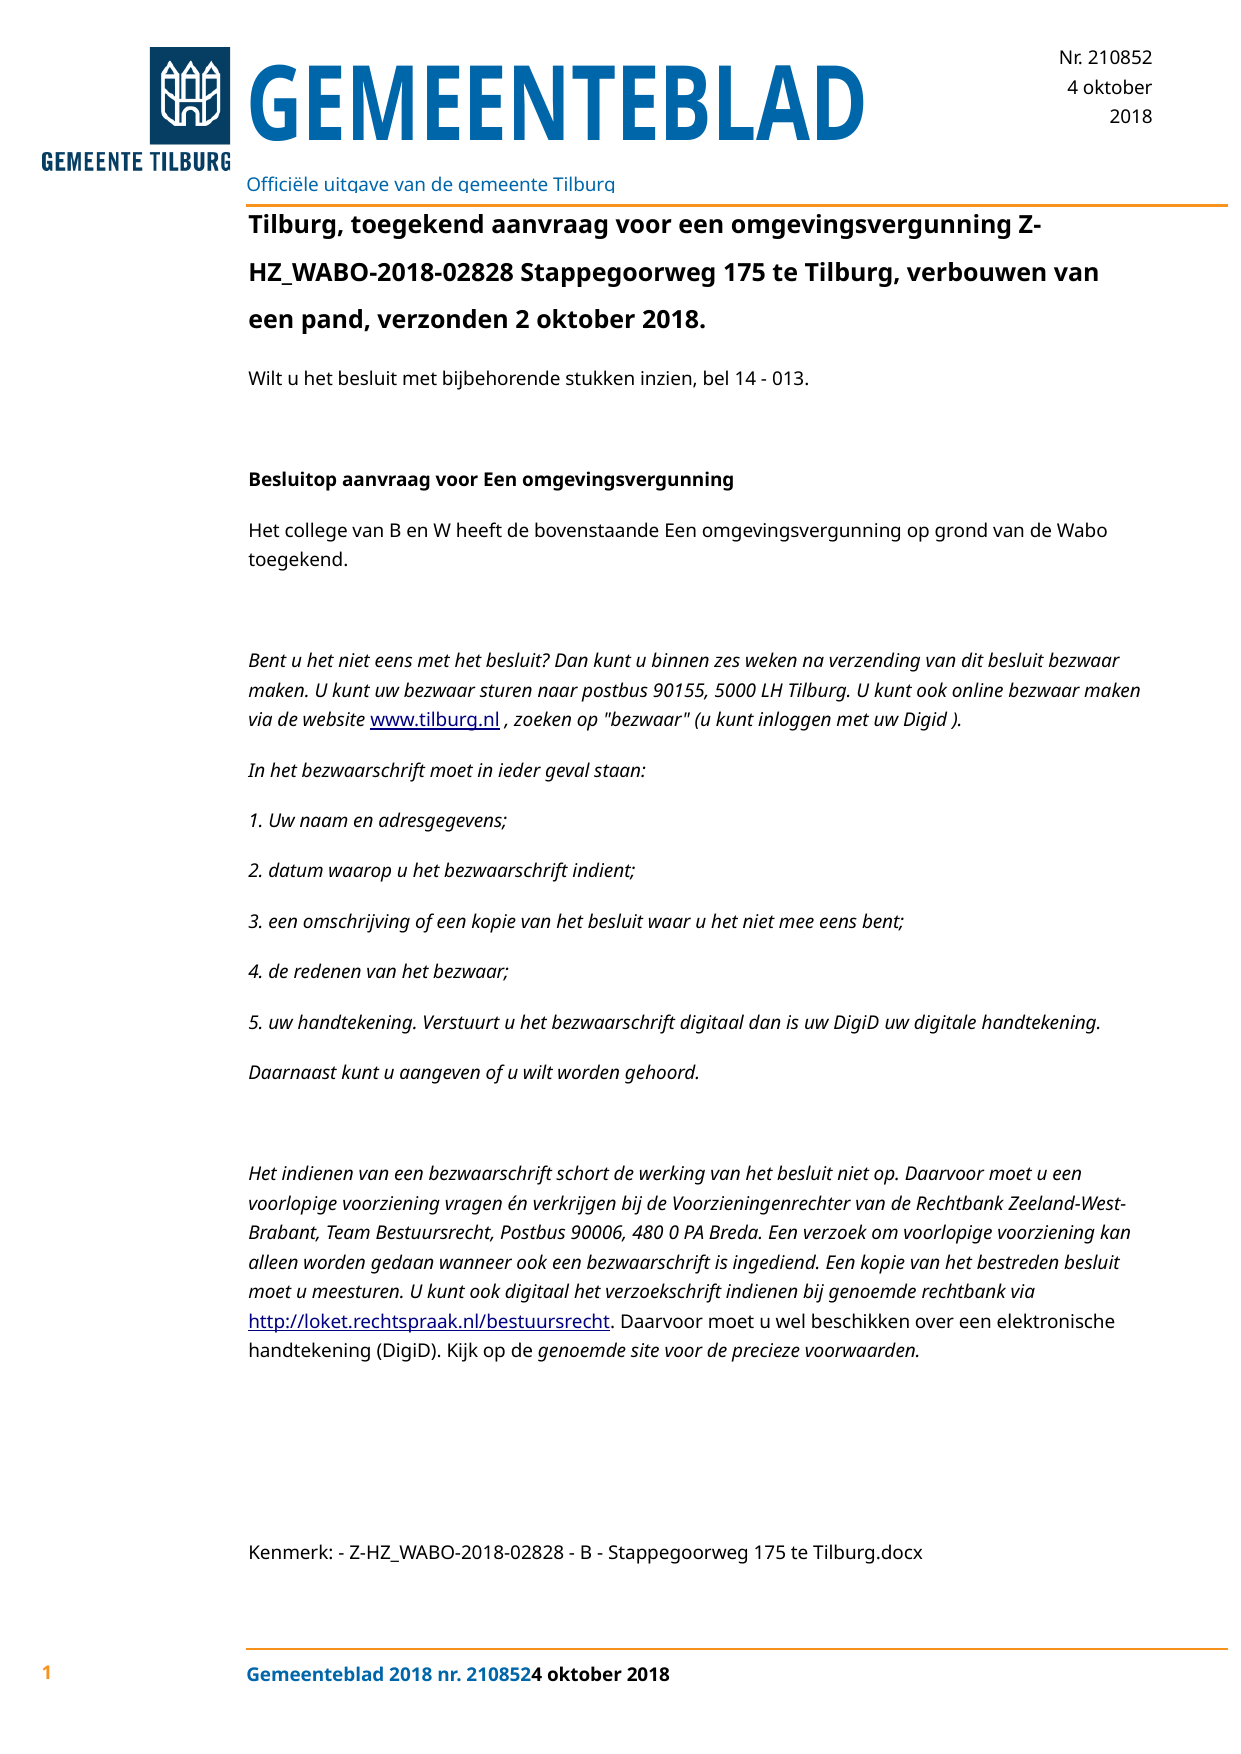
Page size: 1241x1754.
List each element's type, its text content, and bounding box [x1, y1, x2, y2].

text 5. uw handtekening. Verstuurt u het bezwaarschrift digitaal dan is uw DigiD uw digitale handtekening. [248, 1009, 1152, 1034]
picture [41, 47, 231, 172]
text 4. de redenen van het bezwaar; [248, 958, 1152, 984]
text In het bezwaarschrift moet in ieder geval staan: [248, 757, 1152, 782]
text 1. Uw naam en adresgegevens; [248, 807, 1152, 833]
text Het college van B en W heeft de bovenstaande Een omgevingsvergunning op grond van de Wabo toegekend. [248, 517, 1152, 572]
text Besluitop aanvraag voor Een omgevingsvergunning [248, 466, 1152, 492]
text Wilt u het besluit met bijbehorende stukken inzien, bel 14 - 013. [248, 366, 1152, 391]
text Het indienen van een bezwaarschrift schort de werking van het besluit niet op. Daarvoor moet u een voorlopige voorziening vragen én verkrijgen bij de Voorzieningenrechter van de Rechtbank Zeeland-West-Brabant, Team Bestuursrecht, Postbus 90006, 480 0 PA Breda. Een verzoek om voorlopige voorziening kan alleen worden gedaan wanneer ook een bezwaarschrift is ingediend. Een kopie van het bestreden besluit moet u meesturen. U kunt ook digitaal het verzoekschrift indienen bij genoemde rechtbank via http://loket.rechtspraak.nl/bestuursrecht. Daarvoor moet u wel beschikken over een elektronische handtekening (DigiD). Kijk op de genoemde site voor de precieze voorwaarden. [248, 1160, 1152, 1363]
text Daarnaast kunt u aangeven of u wilt worden gehoord. [248, 1059, 1152, 1085]
text Kenmerk: - Z-HZ_WABO-2018-02828 - B - Stappegoorweg 175 te Tilburg.docx [248, 1539, 1152, 1565]
text 2. datum waarop u het bezwaarschrift indient; [248, 858, 1152, 883]
text Tilburg, toegekend aanvraag voor een omgevingsvergunning Z-HZ_WABO-2018-02828 Stappegoorweg 175 te Tilburg, verbouwen van een pand, verzonden 2 oktober 2018. [248, 207, 1152, 336]
text 3. een omschrijving of een kopie van het besluit waar u het niet mee eens bent; [248, 908, 1152, 934]
text Bent u het niet eens met het besluit? Dan kunt u binnen zes weken na verzending van dit besluit bezwaar maken. U kunt uw bezwaar sturen naar postbus 90155, 5000 LH Tilburg. U kunt ook online bezwaar maken via de website www.tilburg.nl , zoeken op "bezwaar" (u kunt inloggen met uw Digid ). [248, 647, 1152, 732]
